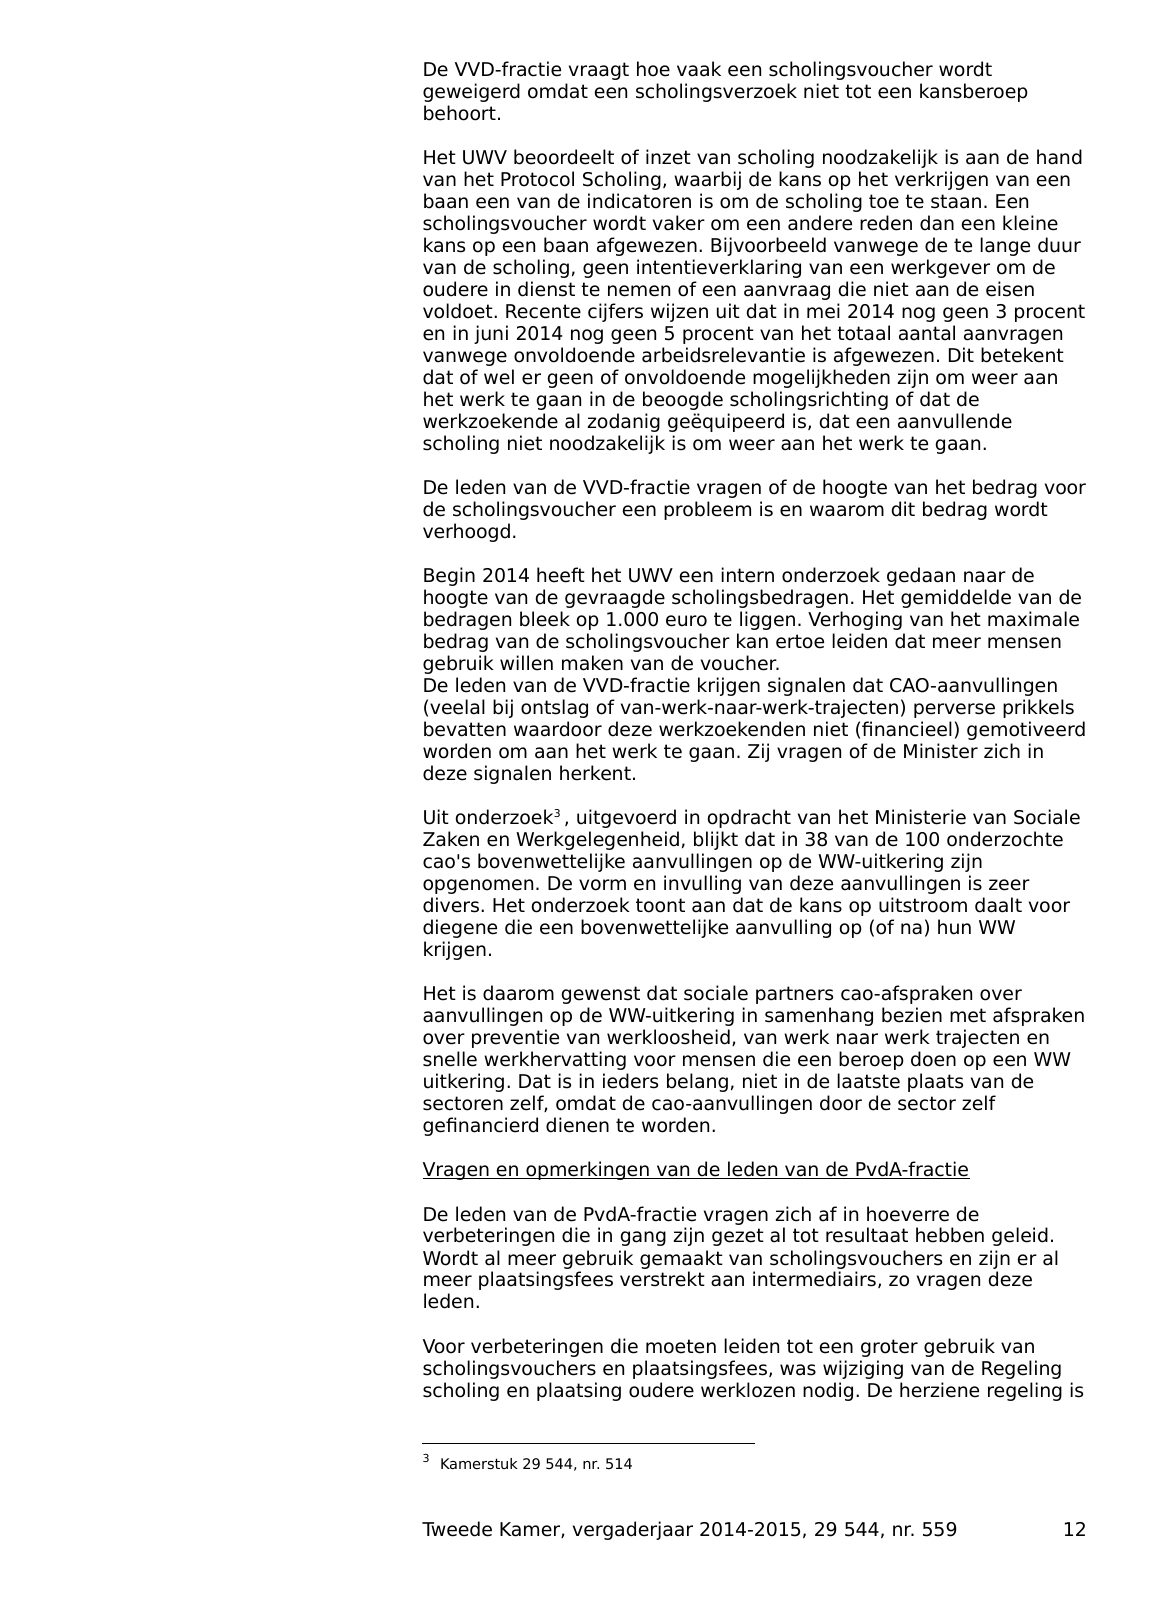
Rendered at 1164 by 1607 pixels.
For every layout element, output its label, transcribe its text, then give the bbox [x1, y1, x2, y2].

text Begin 2014 heeft het UWV een intern onderzoek gedaan naar de hoogte van de gevraagde scholingsbedragen. Het gemiddelde van de bedragen bleek op 1.000 euro te liggen. Verhoging van het maximale bedrag van de scholingsvoucher kan ertoe leiden dat meer mensen gebruik willen maken van de voucher. [422, 565, 1087, 675]
text De VVD-fractie vraagt hoe vaak een scholingsvoucher wordt geweigerd omdat een scholingsverzoek niet tot een kansberoep behoort. [422, 59, 1087, 125]
text De leden van de VVD-fractie vragen of de hoogte van het bedrag voor de scholingsvoucher een probleem is en waarom dit bedrag wordt verhoogd. [422, 477, 1087, 543]
text Uit onderzoek, uitgevoerd in opdracht van het Ministerie van Sociale Zaken en Werkgelegenheid, blijkt dat in 38 van de 100 onderzochte cao's bovenwettelijke aanvullingen op de WW-uitkering zijn opgenomen. De vorm en invulling van deze aanvullingen is zeer divers. Het onderzoek toont aan dat de kans op uitstroom daalt voor diegene die een bovenwettelijke aanvulling op (of na) hun WW krijgen. [422, 807, 1087, 961]
text De leden van de PvdA-fractie vragen zich af in hoeverre de verbeteringen die in gang zijn gezet al tot resultaat hebben geleid. Wordt al meer gebruik gemaakt van scholingsvouchers en zijn er al meer plaatsingsfees verstrekt aan intermediairs, zo vragen deze leden. [422, 1203, 1087, 1313]
text Kamerstuk 29 544, nr. 514 [422, 1452, 1087, 1474]
text Het is daarom gewenst dat sociale partners cao-afspraken over aanvullingen op de WW-uitkering in samenhang bezien met afspraken over preventie van werkloosheid, van werk naar werk trajecten en snelle werkhervatting voor mensen die een beroep doen op een WW uitkering. Dat is in ieders belang, niet in de laatste plaats van de sectoren zelf, omdat de cao-aanvullingen door de sector zelf gefinancierd dienen te worden. [422, 983, 1087, 1137]
text De leden van de VVD-fractie krijgen signalen dat CAO-aanvullingen (veelal bij ontslag of van-werk-naar-werk-trajecten) perverse prikkels bevatten waardoor deze werkzoekenden niet (financieel) gemotiveerd worden om aan het werk te gaan. Zij vragen of de Minister zich in deze signalen herkent. [422, 675, 1087, 785]
subtitle Vragen en opmerkingen van de leden van de PvdA-fractie [422, 1159, 1087, 1181]
text Het UWV beoordeelt of inzet van scholing noodzakelijk is aan de hand van het Protocol Scholing, waarbij de kans op het verkrijgen van een baan een van de indicatoren is om de scholing toe te staan. Een scholingsvoucher wordt vaker om een andere reden dan een kleine kans op een baan afgewezen. Bijvoorbeeld vanwege de te lange duur van de scholing, geen intentieverklaring van een werkgever om de oudere in dienst te nemen of een aanvraag die niet aan de eisen voldoet. Recente cijfers wijzen uit dat in mei 2014 nog geen 3 procent en in juni 2014 nog geen 5 procent van het totaal aantal aanvragen vanwege onvoldoende arbeidsrelevantie is afgewezen. Dit betekent dat of wel er geen of onvoldoende mogelijkheden zijn om weer aan het werk te gaan in de beoogde scholingsrichting of dat de werkzoekende al zodanig geëquipeerd is, dat een aanvullende scholing niet noodzakelijk is om weer aan het werk te gaan. [422, 147, 1087, 455]
text Voor verbeteringen die moeten leiden tot een groter gebruik van scholingsvouchers en plaatsingsfees, was wijziging van de Regeling scholing en plaatsing oudere werklozen nodig. De herziene regeling is [422, 1336, 1087, 1401]
